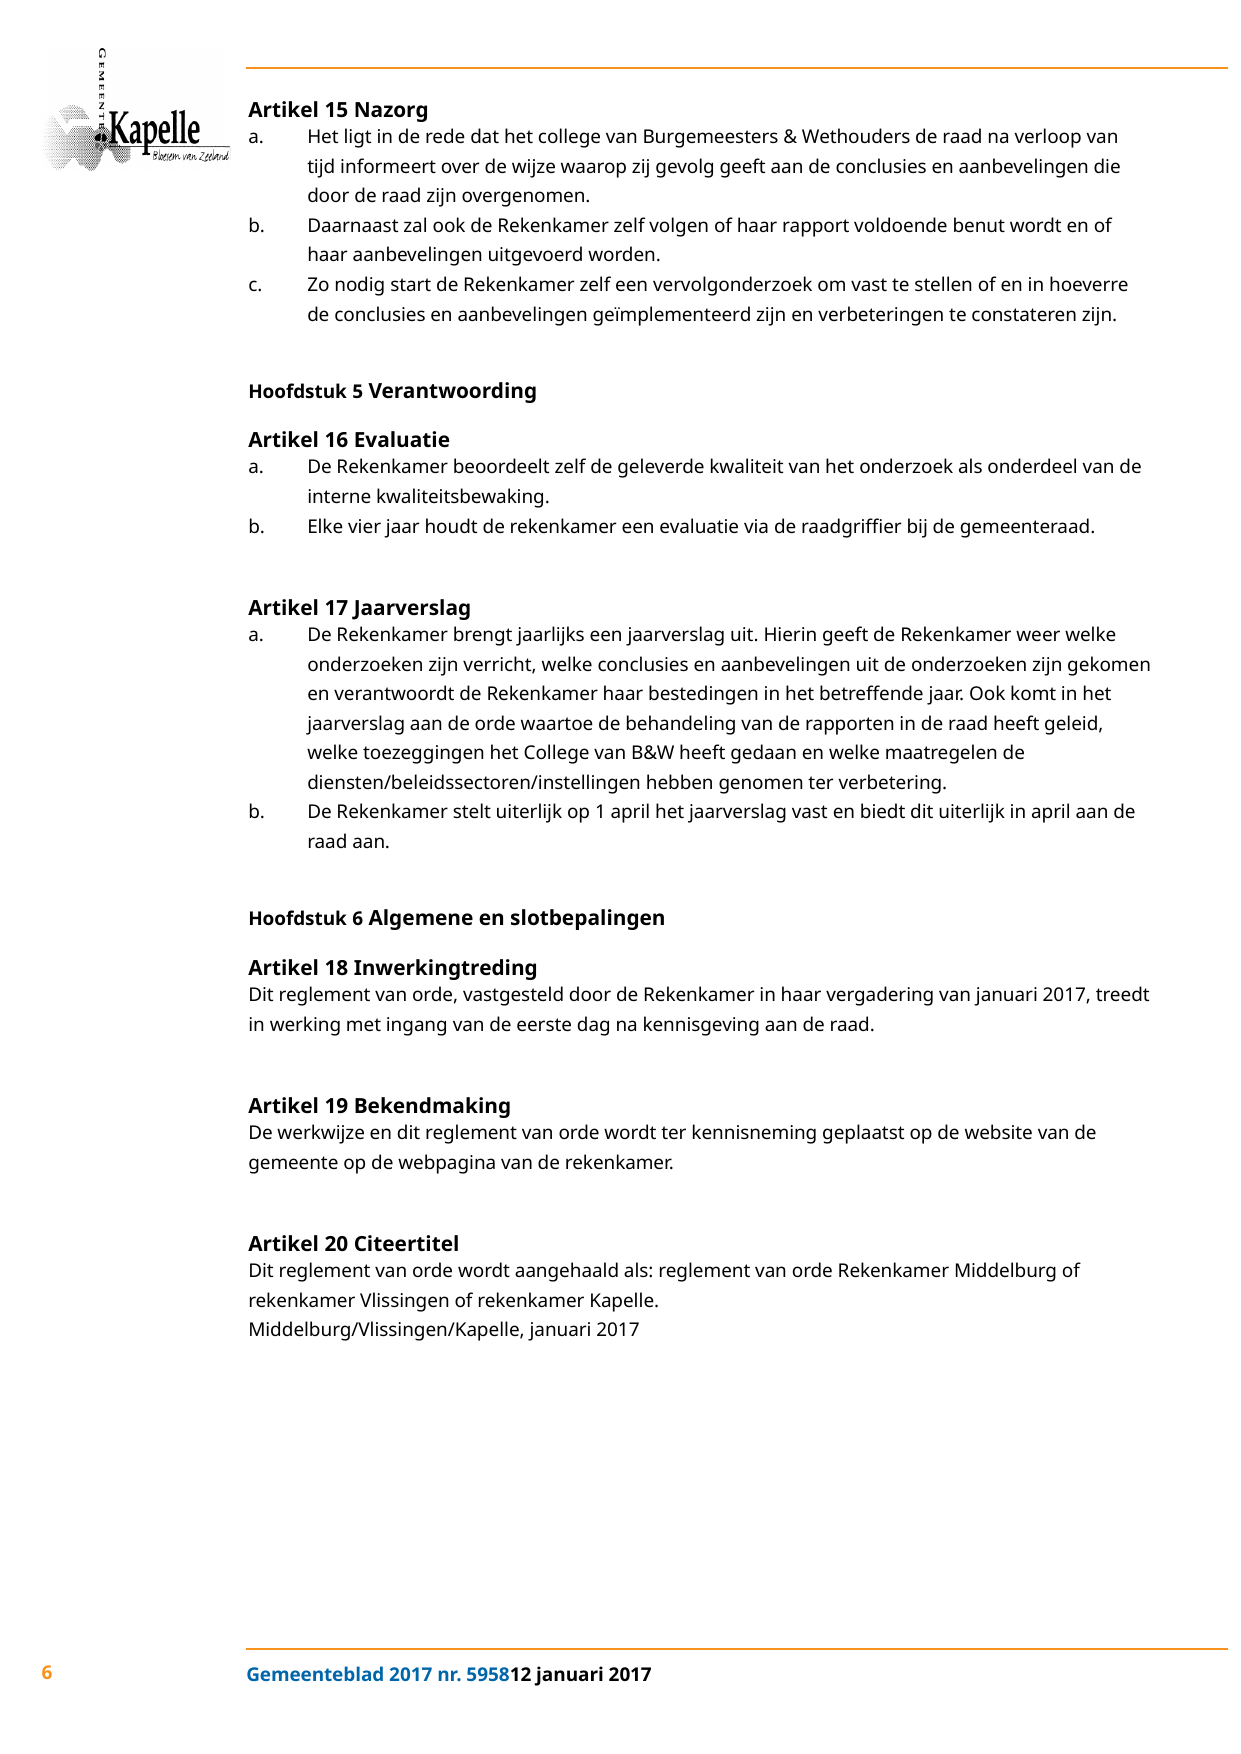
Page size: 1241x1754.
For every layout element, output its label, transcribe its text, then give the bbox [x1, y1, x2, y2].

text Artikel 16 Evaluatie [248, 425, 1152, 454]
text Artikel 19 Bekendmaking [248, 1091, 1152, 1119]
picture [41, 47, 231, 172]
list Daarnaast zal ook de Rekenkamer zelf volgen of haar rapport voldoende benut wordt en of haar aanbevelingen uitgevoerd worden. [248, 212, 1152, 267]
text Dit reglement van orde wordt aangehaald als: reglement van orde Rekenkamer Middelburg of rekenkamer Vlissingen of rekenkamer Kapelle. [248, 1257, 1152, 1313]
text Artikel 20 Citeertitel [248, 1229, 1152, 1257]
text Artikel 15 Nazorg [248, 95, 1152, 123]
list Zo nodig start de Rekenkamer zelf een vervolgonderzoek om vast te stellen of en in hoeverre de conclusies en aanbevelingen geïmplementeerd zijn en verbeteringen te constateren zijn. [248, 271, 1152, 326]
list De Rekenkamer beoordeelt zelf de geleverde kwaliteit van het onderzoek als onderdeel van de interne kwaliteitsbewaking. [248, 454, 1152, 509]
text Middelburg/Vlissingen/Kapelle, januari 2017 [248, 1316, 1152, 1342]
text Hoofdstuk 5 Verantwoording [248, 376, 1152, 404]
text Artikel 18 Inwerkingtreding [248, 953, 1152, 981]
text Dit reglement van orde, vastgesteld door de Rekenkamer in haar vergadering van januari 2017, treedt in werking met ingang van de eerste dag na kennisgeving aan de raad. [248, 981, 1152, 1037]
text Artikel 17 Jaarverslag [248, 593, 1152, 621]
list Het ligt in de rede dat het college van Burgemeesters & Wethouders de raad na verloop van tijd informeert over de wijze waarop zij gevolg geeft aan de conclusies en aanbevelingen die door de raad zijn overgenomen. [248, 123, 1152, 208]
list De Rekenkamer brengt jaarlijks een jaarverslag uit. Hierin geeft de Rekenkamer weer welke onderzoeken zijn verricht, welke conclusies en aanbevelingen uit de onderzoeken zijn gekomen en verantwoordt de Rekenkamer haar bestedingen in het betreffende jaar. Ook komt in het jaarverslag aan de orde waartoe de behandeling van de rapporten in de raad heeft geleid, welke toezeggingen het College van B&W heeft gedaan en welke maatregelen de diensten/beleidssectoren/instellingen hebben genomen ter verbetering. [248, 621, 1152, 795]
text Hoofdstuk 6 Algemene en slotbepalingen [248, 903, 1152, 932]
text De werkwijze en dit reglement van orde wordt ter kennisneming geplaatst op de website van de gemeente op de webpagina van de rekenkamer. [248, 1119, 1152, 1174]
list De Rekenkamer stelt uiterlijk op 1 april het jaarverslag vast en biedt dit uiterlijk in april aan de raad aan. [248, 799, 1152, 854]
list Elke vier jaar houdt de rekenkamer een evaluatie via de raadgriffier bij de gemeenteraad. [248, 513, 1152, 538]
